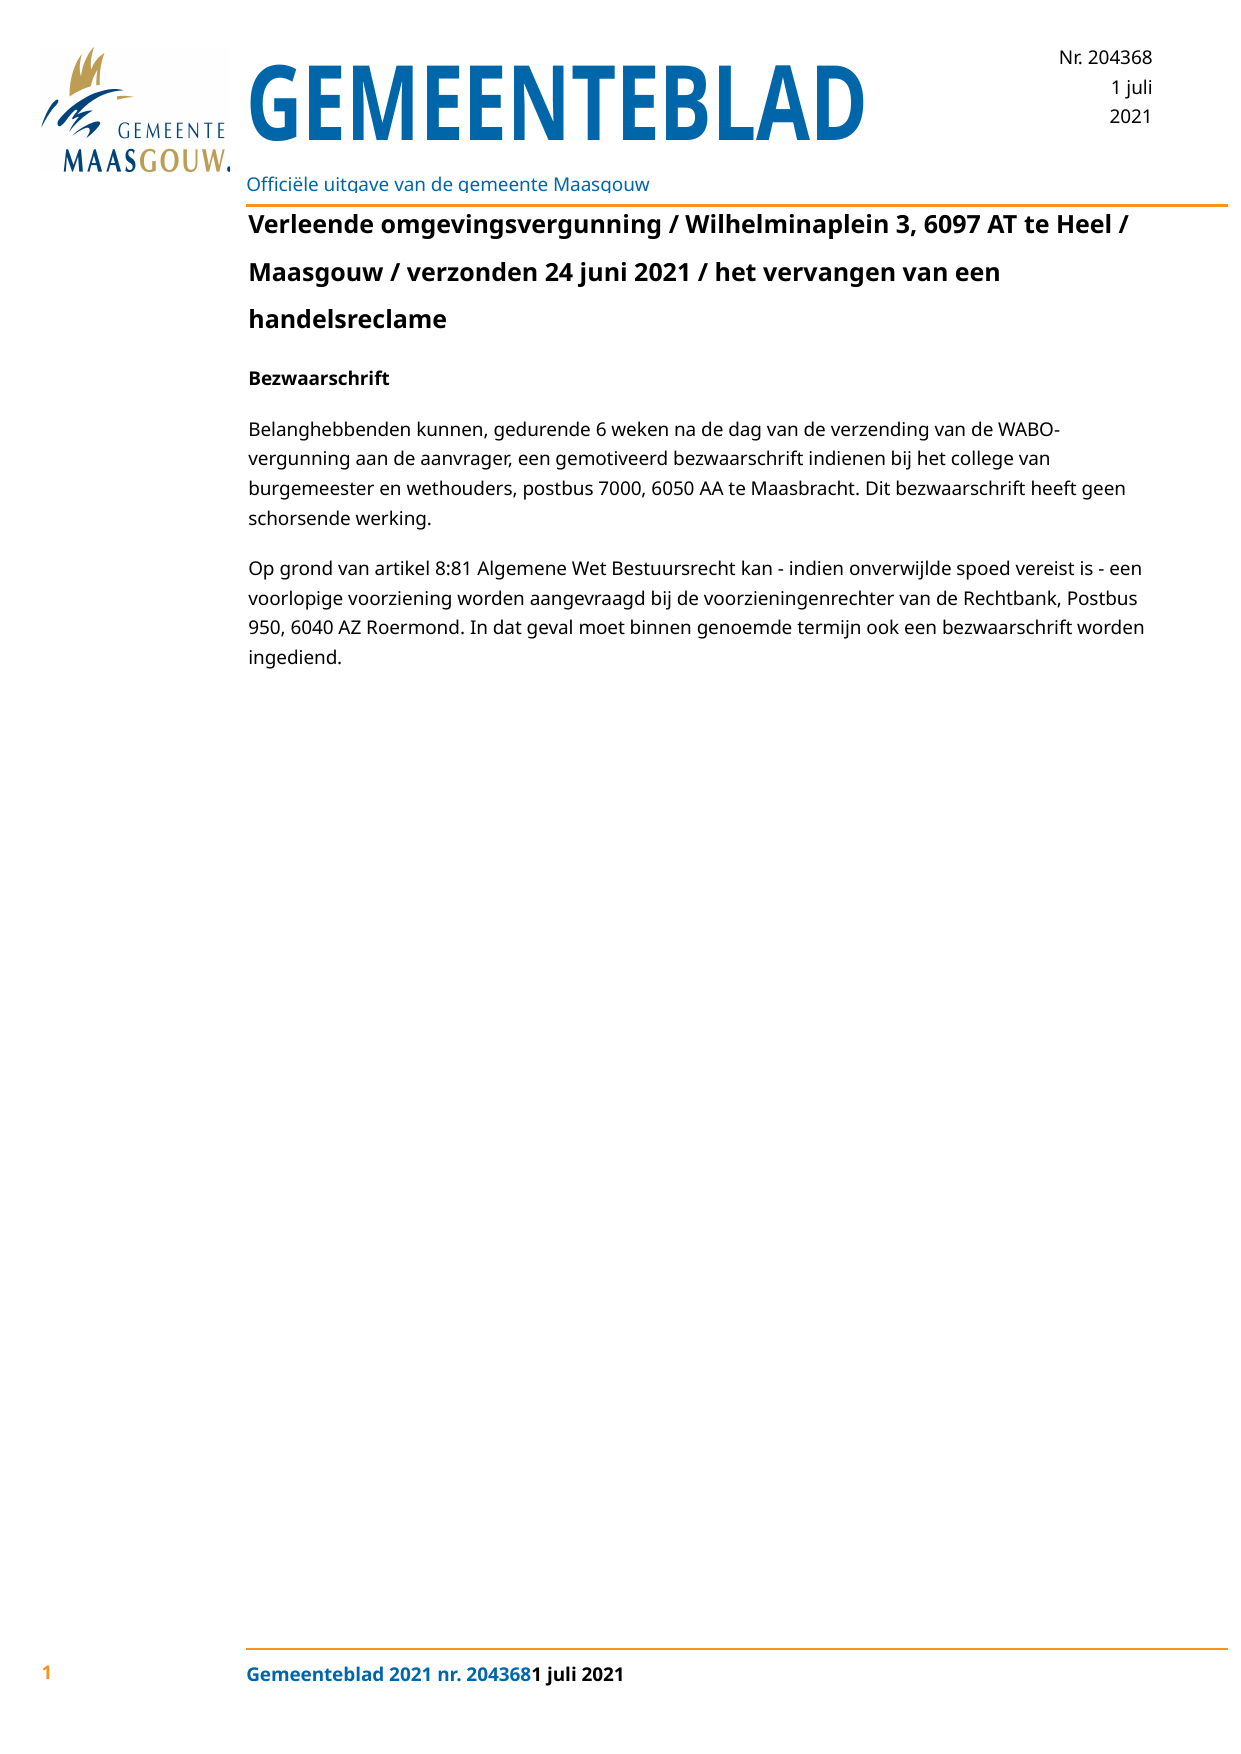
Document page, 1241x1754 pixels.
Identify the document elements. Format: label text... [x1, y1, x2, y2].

text Op grond van artikel 8:81 Algemene Wet Bestuursrecht kan - indien onverwijlde spoed vereist is - een voorlopige voorziening worden aangevraagd bij de voorzieningenrechter van de Rechtbank, Postbus 950, 6040 AZ Roermond. In dat geval moet binnen genoemde termijn ook een bezwaarschrift worden ingediend. [248, 555, 1152, 669]
text Verleende omgevingsvergunning / Wilhelminaplein 3, 6097 AT te Heel / Maasgouw / verzonden 24 juni 2021 / het vervangen van een handelsreclame [248, 207, 1152, 336]
text Bezwaarschrift [248, 366, 1152, 391]
picture [41, 47, 231, 172]
text Belanghebbenden kunnen, gedurende 6 weken na de dag van de verzending van de WABO-vergunning aan de aanvrager, een gemotiveerd bezwaarschrift indienen bij het college van burgemeester en wethouders, postbus 7000, 6050 AA te Maasbracht. Dit bezwaarschrift heeft geen schorsende werking. [248, 416, 1152, 530]
